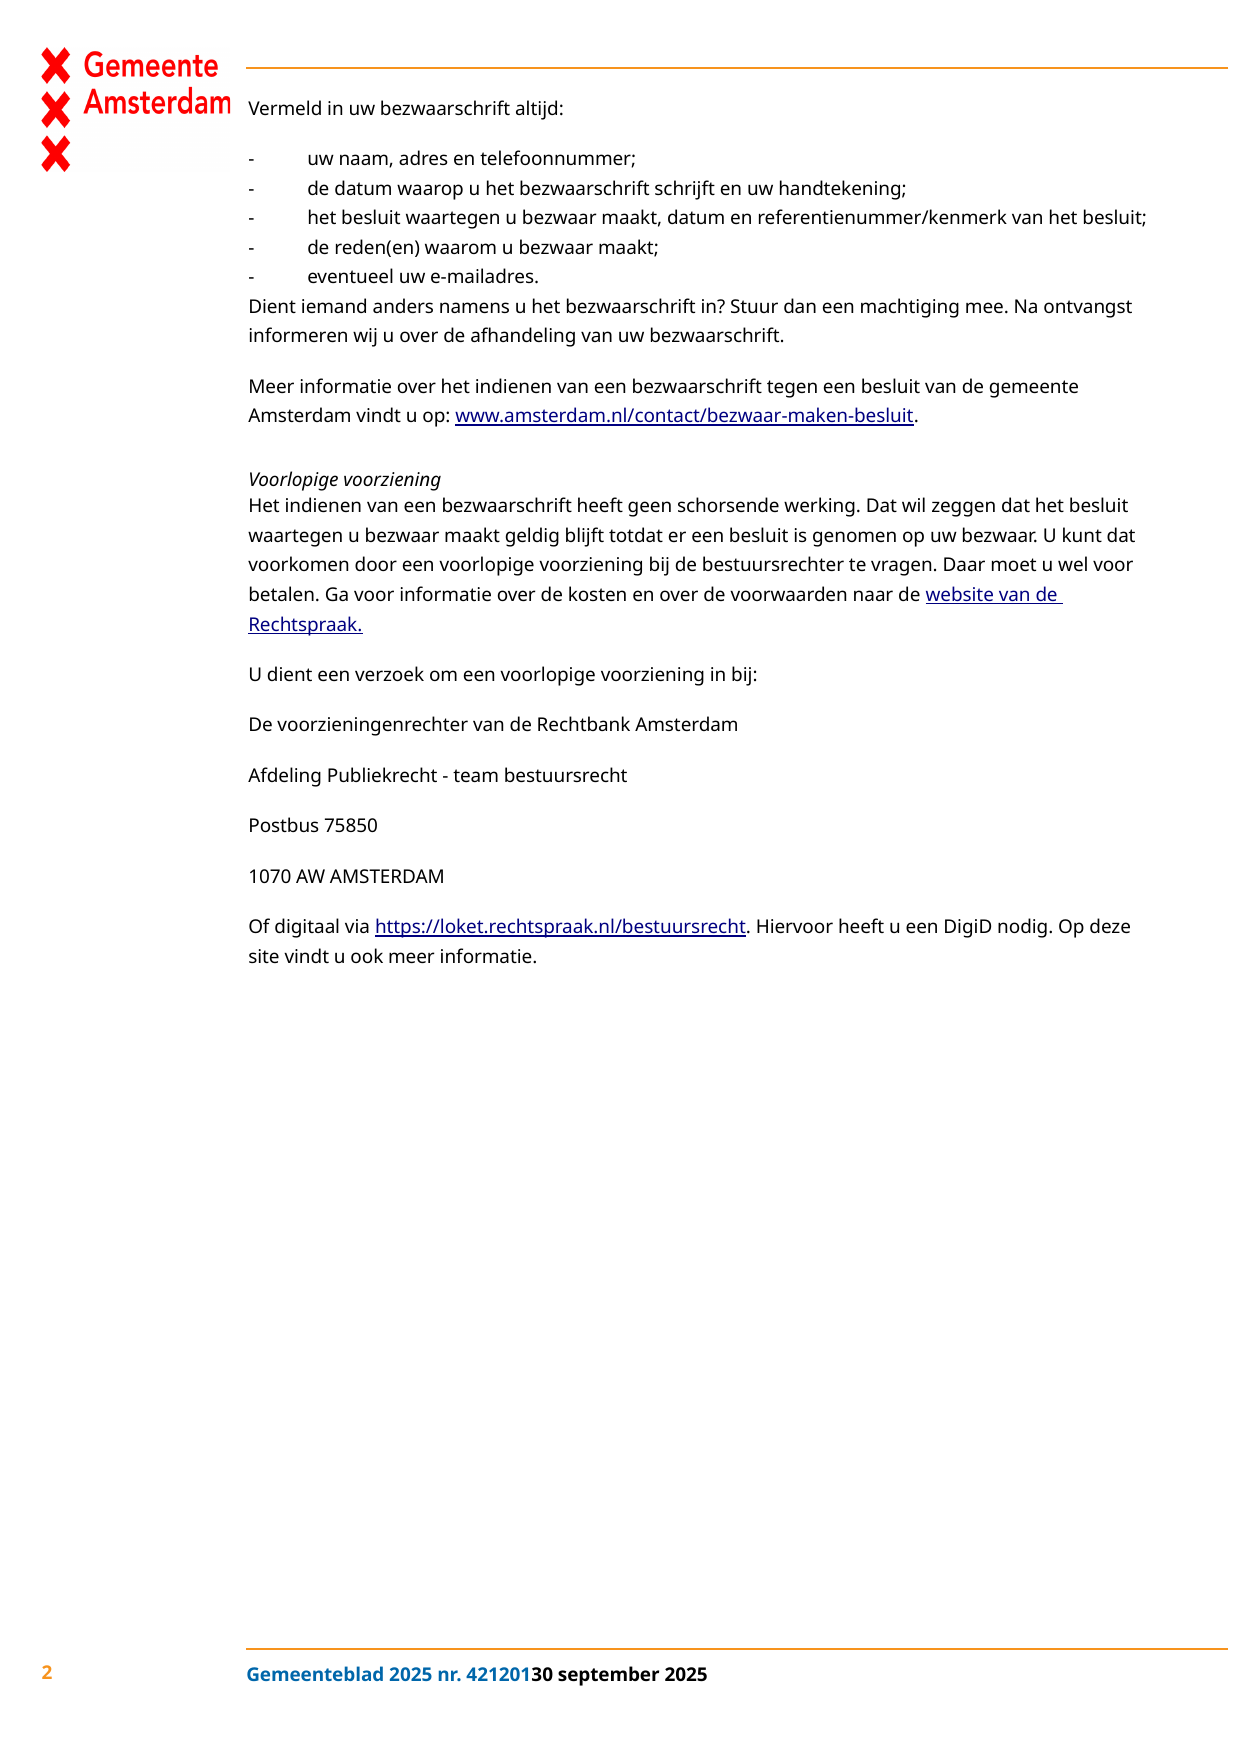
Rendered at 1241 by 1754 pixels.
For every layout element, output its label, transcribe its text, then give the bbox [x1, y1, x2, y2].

text Vermeld in uw bezwaarschrift altijd: [248, 95, 1152, 121]
text Of digitaal via https://loket.rechtspraak.nl/bestuursrecht. Hiervoor heeft u een DigiD nodig. Op deze site vindt u ook meer informatie. [248, 913, 1152, 968]
list uw naam, adres en telefoonnummer; [248, 145, 1152, 171]
text Postbus 75850 [248, 812, 1152, 838]
text Meer informatie over het indienen van een bezwaarschrift tegen een besluit van de gemeente Amsterdam vindt u op: www.amsterdam.nl/contact/bezwaar-maken-besluit. [248, 373, 1152, 428]
text 1070 AW AMSTERDAM [248, 863, 1152, 888]
text De voorzieningenrechter van de Rechtbank Amsterdam [248, 712, 1152, 737]
list eventueel uw e-mailadres. [248, 263, 1152, 289]
text Voorlopige voorziening [248, 467, 1152, 492]
picture [41, 47, 231, 172]
list de reden(en) waarom u bezwaar maakt; [248, 234, 1152, 260]
text Het indienen van een bezwaarschrift heeft geen schorsende werking. Dat wil zeggen dat het besluit waartegen u bezwaar maakt geldig blijft totdat er een besluit is genomen op uw bezwaar. U kunt dat voorkomen door een voorlopige voorziening bij de bestuursrechter te vragen. Daar moet u wel voor betalen. Ga voor informatie over de kosten en over de voorwaarden naar de website van de Rechtspraak. [248, 492, 1152, 636]
list de datum waarop u het bezwaarschrift schrijft en uw handtekening; [248, 175, 1152, 201]
text U dient een verzoek om een voorlopige voorziening in bij: [248, 661, 1152, 687]
text Afdeling Publiekrecht - team bestuursrecht [248, 762, 1152, 788]
text Dient iemand anders namens u het bezwaarschrift in? Stuur dan een machtiging mee. Na ontvangst informeren wij u over de afhandeling van uw bezwaarschrift. [248, 293, 1152, 348]
list het besluit waartegen u bezwaar maakt, datum en referentienummer/kenmerk van het besluit; [248, 204, 1152, 230]
